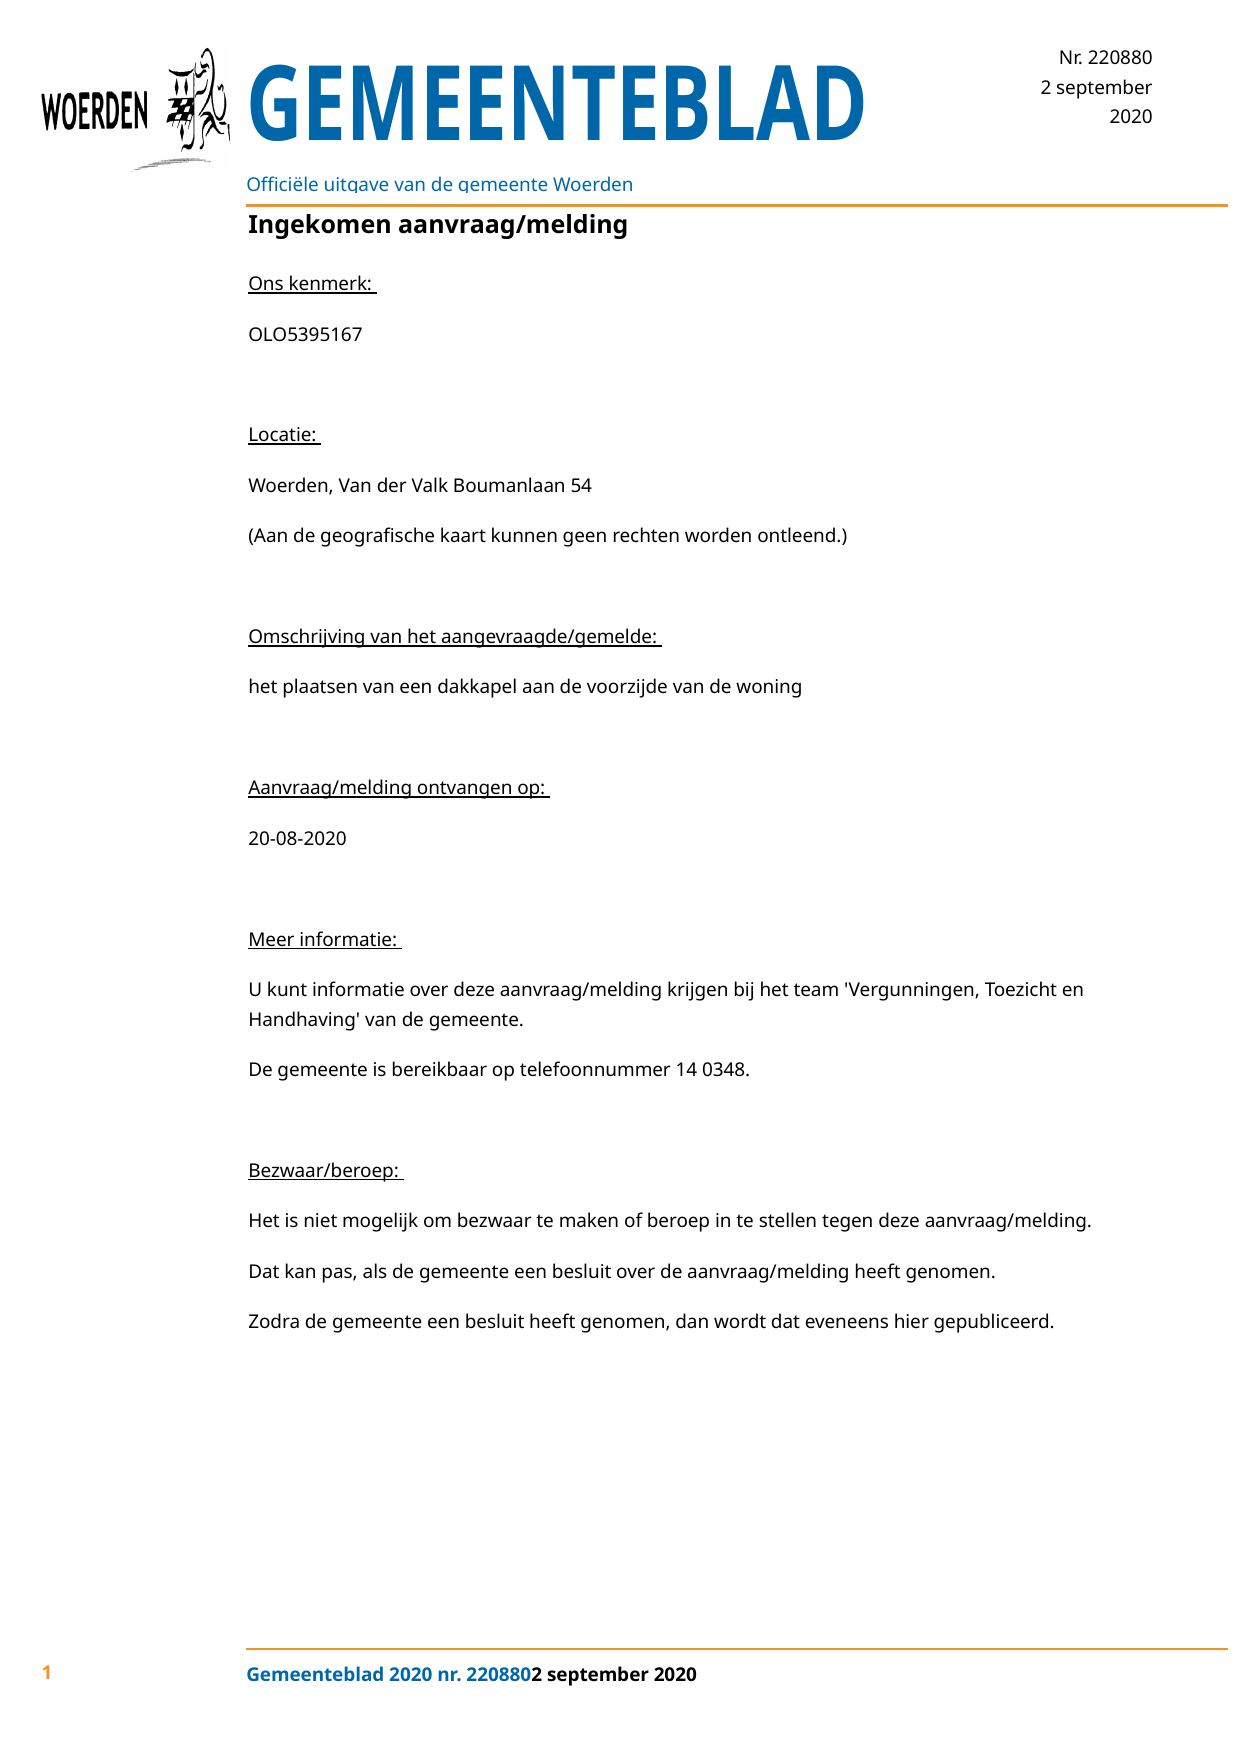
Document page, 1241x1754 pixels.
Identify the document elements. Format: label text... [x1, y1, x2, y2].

text Dat kan pas, als de gemeente een besluit over de aanvraag/melding heeft genomen. [248, 1258, 1152, 1283]
text het plaatsen van een dakkapel aan de voorzijde van de woning [248, 674, 1152, 699]
text Woerden, Van der Valk Boumanlaan 54 [248, 472, 1152, 498]
text Meer informatie: [248, 926, 1152, 951]
text Zodra de gemeente een besluit heeft genomen, dan wordt dat eveneens hier gepubliceerd. [248, 1308, 1152, 1334]
text Bezwaar/beroep: [248, 1157, 1152, 1183]
text Aanvraag/melding ontvangen op: [248, 774, 1152, 800]
text (Aan de geografische kaart kunnen geen rechten worden ontleend.) [248, 522, 1152, 548]
text U kunt informatie over deze aanvraag/melding krijgen bij het team 'Vergunningen, Toezicht en Handhaving' van de gemeente. [248, 976, 1152, 1031]
text Ons kenmerk: [248, 270, 1152, 296]
text OLO5395167 [248, 321, 1152, 346]
text De gemeente is bereikbaar op telefoonnummer 14 0348. [248, 1056, 1152, 1082]
picture [41, 47, 231, 172]
text Locatie: [248, 422, 1152, 447]
text Het is niet mogelijk om bezwaar te maken of beroep in te stellen tegen deze aanvraag/melding. [248, 1207, 1152, 1233]
text 20-08-2020 [248, 825, 1152, 851]
text Omschrijving van het aangevraagde/gemelde: [248, 623, 1152, 649]
text Ingekomen aanvraag/melding [248, 207, 1152, 241]
